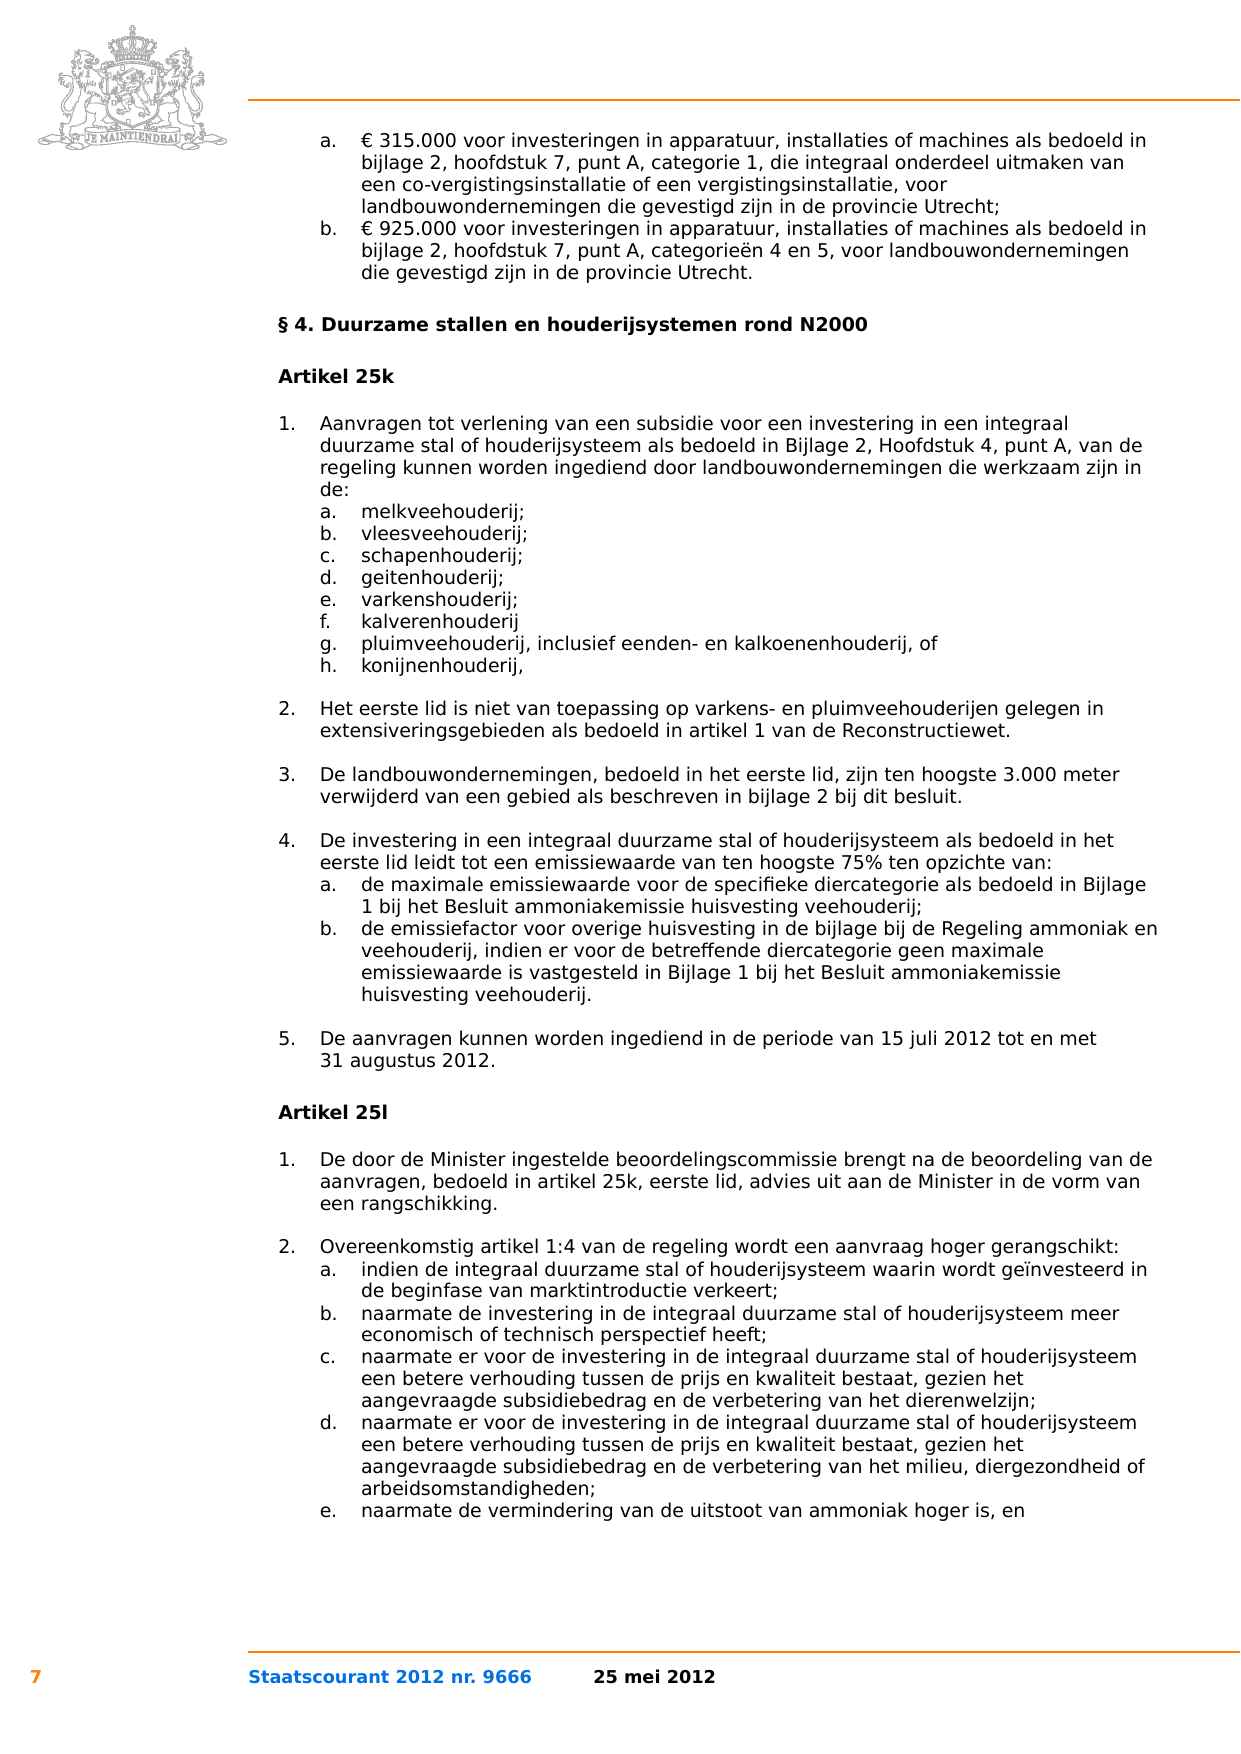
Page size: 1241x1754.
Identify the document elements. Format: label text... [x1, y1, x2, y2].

text 3. De landbouwondernemingen, bedoeld in het eerste lid, zijn ten hoogste 3.000 meter verwijderd van een gebied als beschreven in bijlage 2 bij dit besluit. [278, 764, 1163, 808]
text d. geitenhouderij; [319, 567, 1163, 588]
text b. de emissiefactor voor overige huisvesting in de bijlage bij de Regeling ammoniak en veehouderij, indien er voor de betreffende diercategorie geen maximale emissiewaarde is vastgesteld in Bijlage 1 bij het Besluit ammoniakemissie huisvesting veehouderij. [319, 918, 1163, 1006]
picture [38, 25, 227, 150]
text 1. De door de Minister ingestelde beoordelingscommissie brengt na de beoordeling van de aanvragen, bedoeld in artikel 25k, eerste lid, advies uit aan de Minister in de vorm van een rangschikking. [278, 1149, 1163, 1214]
text 2. Het eerste lid is niet van toepassing op varkens- en pluimveehouderijen gelegen in extensiveringsgebieden als bedoeld in artikel 1 van de Reconstructiewet. [278, 698, 1163, 742]
text e. varkenshouderij; [319, 588, 1163, 611]
text 2. Overeenkomstig artikel 1:4 van de regeling wordt een aanvraag hoger gerangschikt: [278, 1236, 1163, 1258]
text a. indien de integraal duurzame stal of houderijsysteem waarin wordt geïnvesteerd in de beginfase van marktintroductie verkeert; [319, 1258, 1163, 1302]
subtitle Artikel 25k [278, 366, 1163, 388]
text h. konijnenhouderij, [319, 654, 1163, 676]
text 1. Aanvragen tot verlening van een subsidie voor een investering in een integraal duurzame stal of houderijsysteem als bedoeld in Bijlage 2, Hoofdstuk 4, punt A, van de regeling kunnen worden ingediend door landbouwondernemingen die werkzaam zijn in de: [278, 413, 1163, 501]
text b. vleesveehouderij; [319, 523, 1163, 544]
text a. de maximale emissiewaarde voor de specifieke diercategorie als bedoeld in Bijlage 1 bij het Besluit ammoniakemissie huisvesting veehouderij; [319, 874, 1163, 918]
subtitle Artikel 25l [278, 1102, 1163, 1124]
text 4. De investering in een integraal duurzame stal of houderijsysteem als bedoeld in het eerste lid leidt tot een emissiewaarde van ten hoogste 75% ten opzichte van: [278, 830, 1163, 874]
text a. € 315.000 voor investeringen in apparatuur, installaties of machines als bedoeld in bijlage 2, hoofdstuk 7, punt A, categorie 1, die integraal onderdeel uitmaken van een co-vergistingsinstallatie of een vergistingsinstallatie, voor landbouwondernemingen die gevestigd zijn in de provincie Utrecht; [319, 130, 1163, 218]
text g. pluimveehouderij, inclusief eenden- en kalkoenenhouderij, of [319, 632, 1163, 654]
text c. schapenhouderij; [319, 544, 1163, 567]
subtitle § 4. Duurzame stallen en houderijsystemen rond N2000 [278, 314, 1163, 336]
text b. € 925.000 voor investeringen in apparatuur, installaties of machines als bedoeld in bijlage 2, hoofdstuk 7, punt A, categorieën 4 en 5, voor landbouwondernemingen die gevestigd zijn in de provincie Utrecht. [319, 218, 1163, 284]
text f. kalverenhouderij [319, 611, 1163, 632]
text e. naarmate de vermindering van de uitstoot van ammoniak hoger is, en [319, 1500, 1163, 1522]
text a. melkveehouderij; [319, 501, 1163, 523]
text c. naarmate er voor de investering in de integraal duurzame stal of houderijsysteem een betere verhouding tussen de prijs en kwaliteit bestaat, gezien het aangevraagde subsidiebedrag en de verbetering van het dierenwelzijn; [319, 1346, 1163, 1412]
text b. naarmate de investering in de integraal duurzame stal of houderijsysteem meer economisch of technisch perspectief heeft; [319, 1302, 1163, 1346]
text 5. De aanvragen kunnen worden ingediend in de periode van 15 juli 2012 tot en met 31 augustus 2012. [278, 1028, 1163, 1072]
text d. naarmate er voor de investering in de integraal duurzame stal of houderijsysteem een betere verhouding tussen de prijs en kwaliteit bestaat, gezien het aangevraagde subsidiebedrag en de verbetering van het milieu, diergezondheid of arbeidsomstandigheden; [319, 1412, 1163, 1500]
